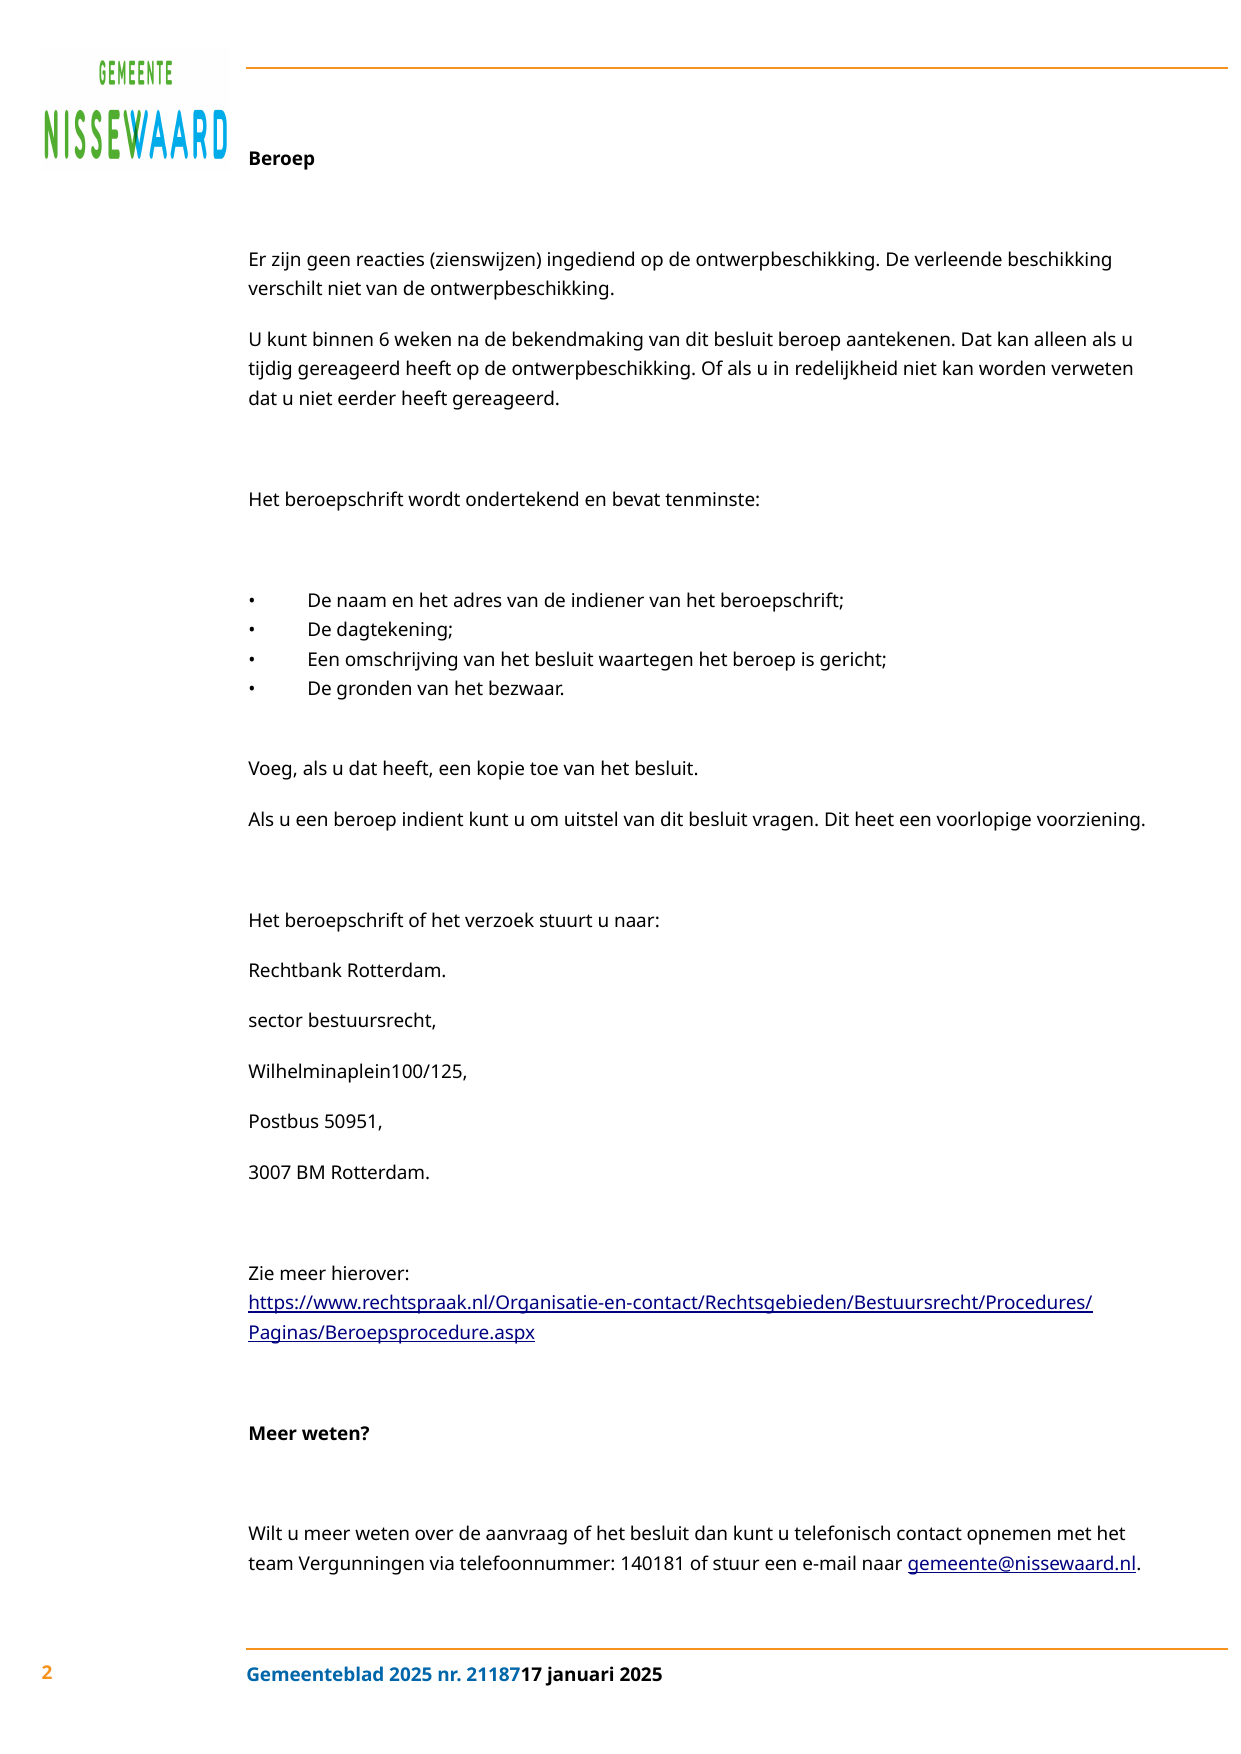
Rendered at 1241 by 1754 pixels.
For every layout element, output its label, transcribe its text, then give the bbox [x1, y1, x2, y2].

text Als u een beroep indient kunt u om uitstel van dit besluit vragen. Dit heet een voorlopige voorziening. [248, 806, 1152, 832]
text Wilhelminaplein100/125, [248, 1058, 1152, 1084]
list Een omschrijving van het besluit waartegen het beroep is gericht; [248, 646, 1152, 672]
list De gronden van het bezwaar. [248, 676, 1152, 701]
text Postbus 50951, [248, 1108, 1152, 1134]
text Het beroepschrift of het verzoek stuurt u naar: [248, 907, 1152, 933]
list De naam en het adres van de indiener van het beroepschrift; [248, 587, 1152, 613]
text Meer weten? [248, 1420, 1152, 1446]
text Beroep [248, 145, 1152, 171]
text 3007 BM Rotterdam. [248, 1159, 1152, 1185]
text Voeg, als u dat heeft, een kopie toe van het besluit. [248, 756, 1152, 781]
text Het beroepschrift wordt ondertekend en bevat tenminste: [248, 486, 1152, 512]
text U kunt binnen 6 weken na de bekendmaking van dit besluit beroep aantekenen. Dat kan alleen als u tijdig gereageerd heeft op de ontwerpbeschikking. Of als u in redelijkheid niet kan worden verweten dat u niet eerder heeft gereageerd. [248, 326, 1152, 411]
text Rechtbank Rotterdam. [248, 957, 1152, 983]
text Er zijn geen reacties (zienswijzen) ingediend op de ontwerpbeschikking. De verleende beschikking verschilt niet van de ontwerpbeschikking. [248, 246, 1152, 301]
text sector bestuursrecht, [248, 1008, 1152, 1033]
list De dagtekening; [248, 616, 1152, 642]
text Wilt u meer weten over de aanvraag of het besluit dan kunt u telefonisch contact opnemen met het team Vergunningen via telefoonnummer: 140181 of stuur een e-mail naar gemeente@nissewaard.nl. [248, 1521, 1152, 1576]
text Zie meer hierover: https://www.rechtspraak.nl/Organisatie-en-contact/Rechtsgebieden/Bestuursrecht/Procedures/Paginas/Beroepsprocedure.aspx [248, 1260, 1152, 1345]
picture [41, 47, 231, 172]
